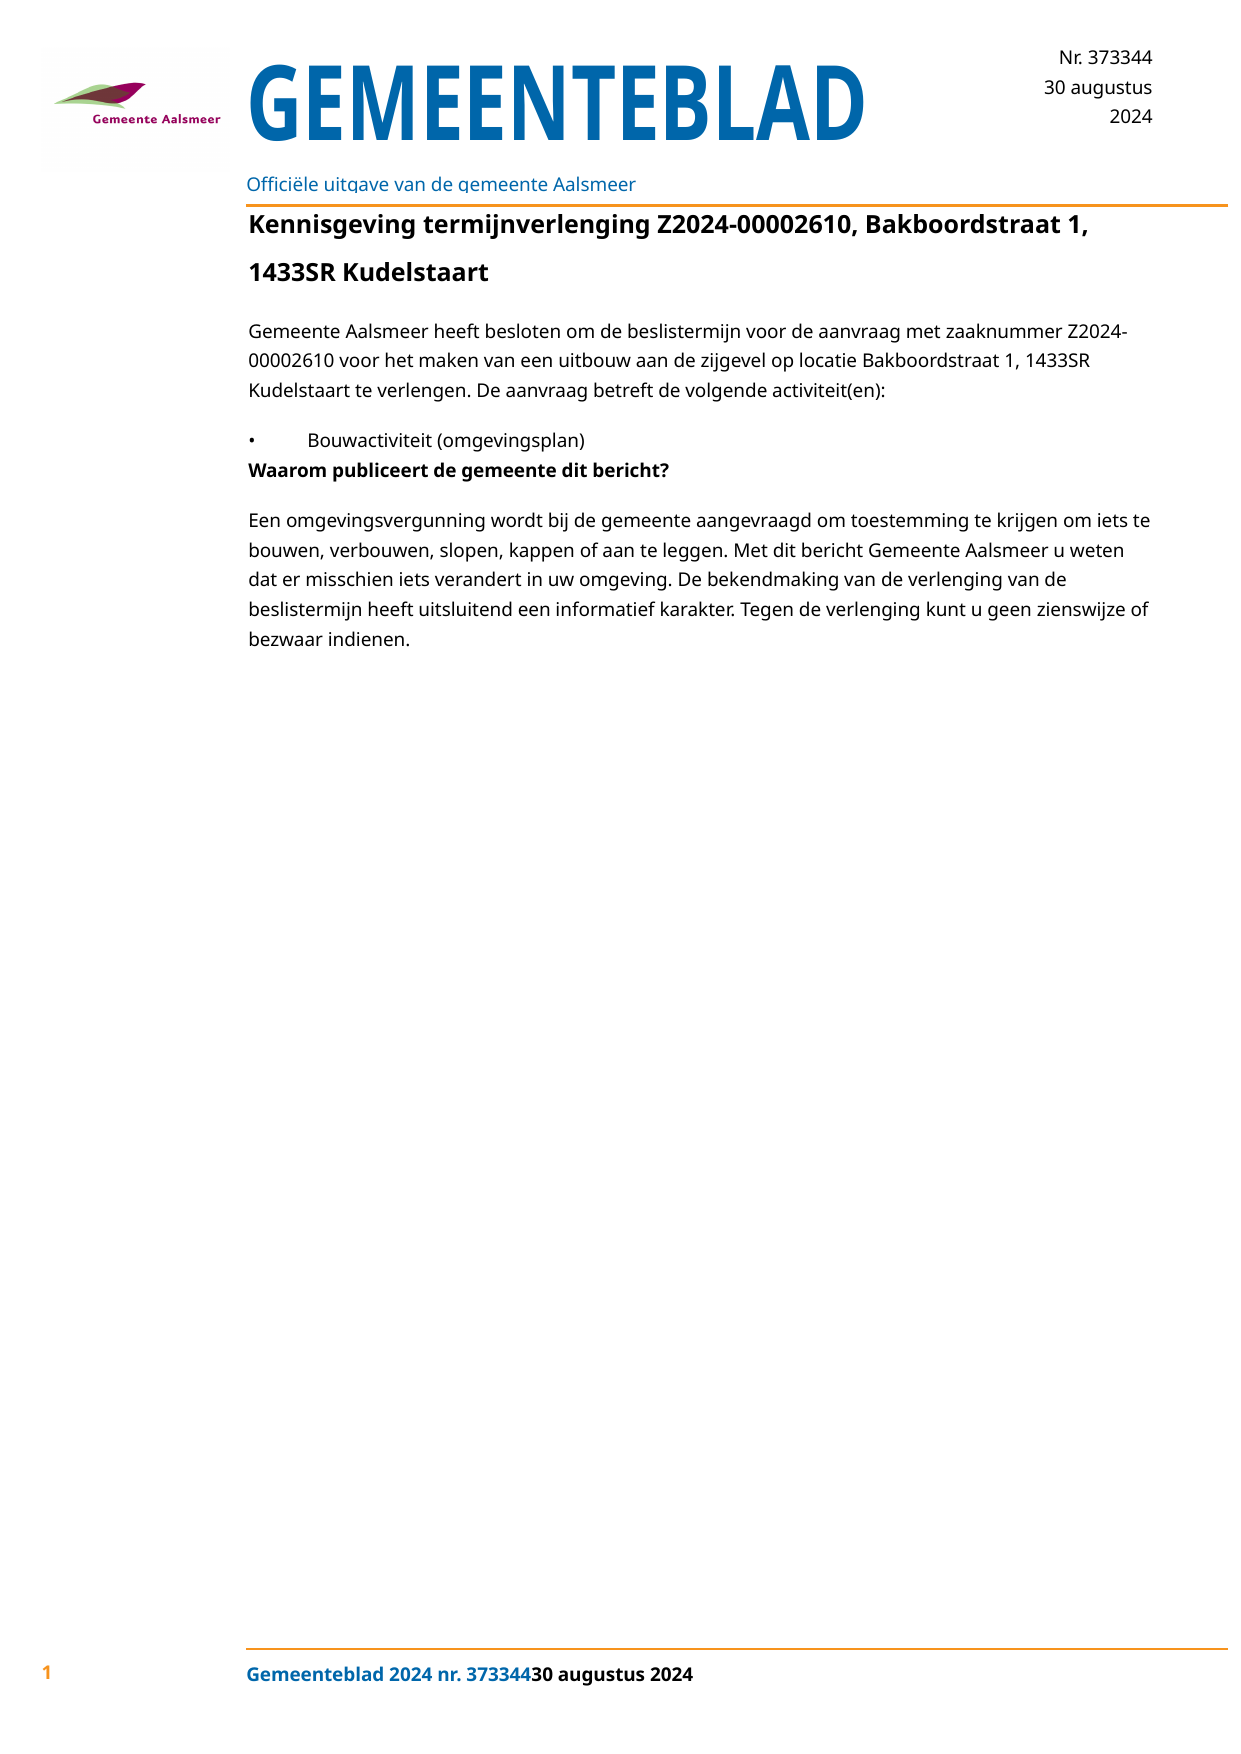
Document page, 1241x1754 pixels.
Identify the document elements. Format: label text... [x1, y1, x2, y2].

text Kennisgeving termijnverlenging Z2024-00002610, Bakboordstraat 1, 1433SR Kudelstaart [248, 207, 1152, 288]
picture [41, 47, 231, 172]
text Waarom publiceert de gemeente dit bericht? [248, 457, 1152, 483]
list Bouwactiviteit (omgevingsplan) [248, 427, 1152, 453]
text Gemeente Aalsmeer heeft besloten om de beslistermijn voor de aanvraag met zaaknummer Z2024-00002610 voor het maken van een uitbouw aan de zijgevel op locatie Bakboordstraat 1, 1433SR Kudelstaart te verlengen. De aanvraag betreft de volgende activiteit(en): [248, 318, 1152, 403]
text Een omgevingsvergunning wordt bij de gemeente aangevraagd om toestemming te krijgen om iets te bouwen, verbouwen, slopen, kappen of aan te leggen. Met dit bericht Gemeente Aalsmeer u weten dat er misschien iets verandert in uw omgeving. De bekendmaking van de verlenging van de beslistermijn heeft uitsluitend een informatief karakter. Tegen de verlenging kunt u geen zienswijze of bezwaar indienen. [248, 507, 1152, 652]
